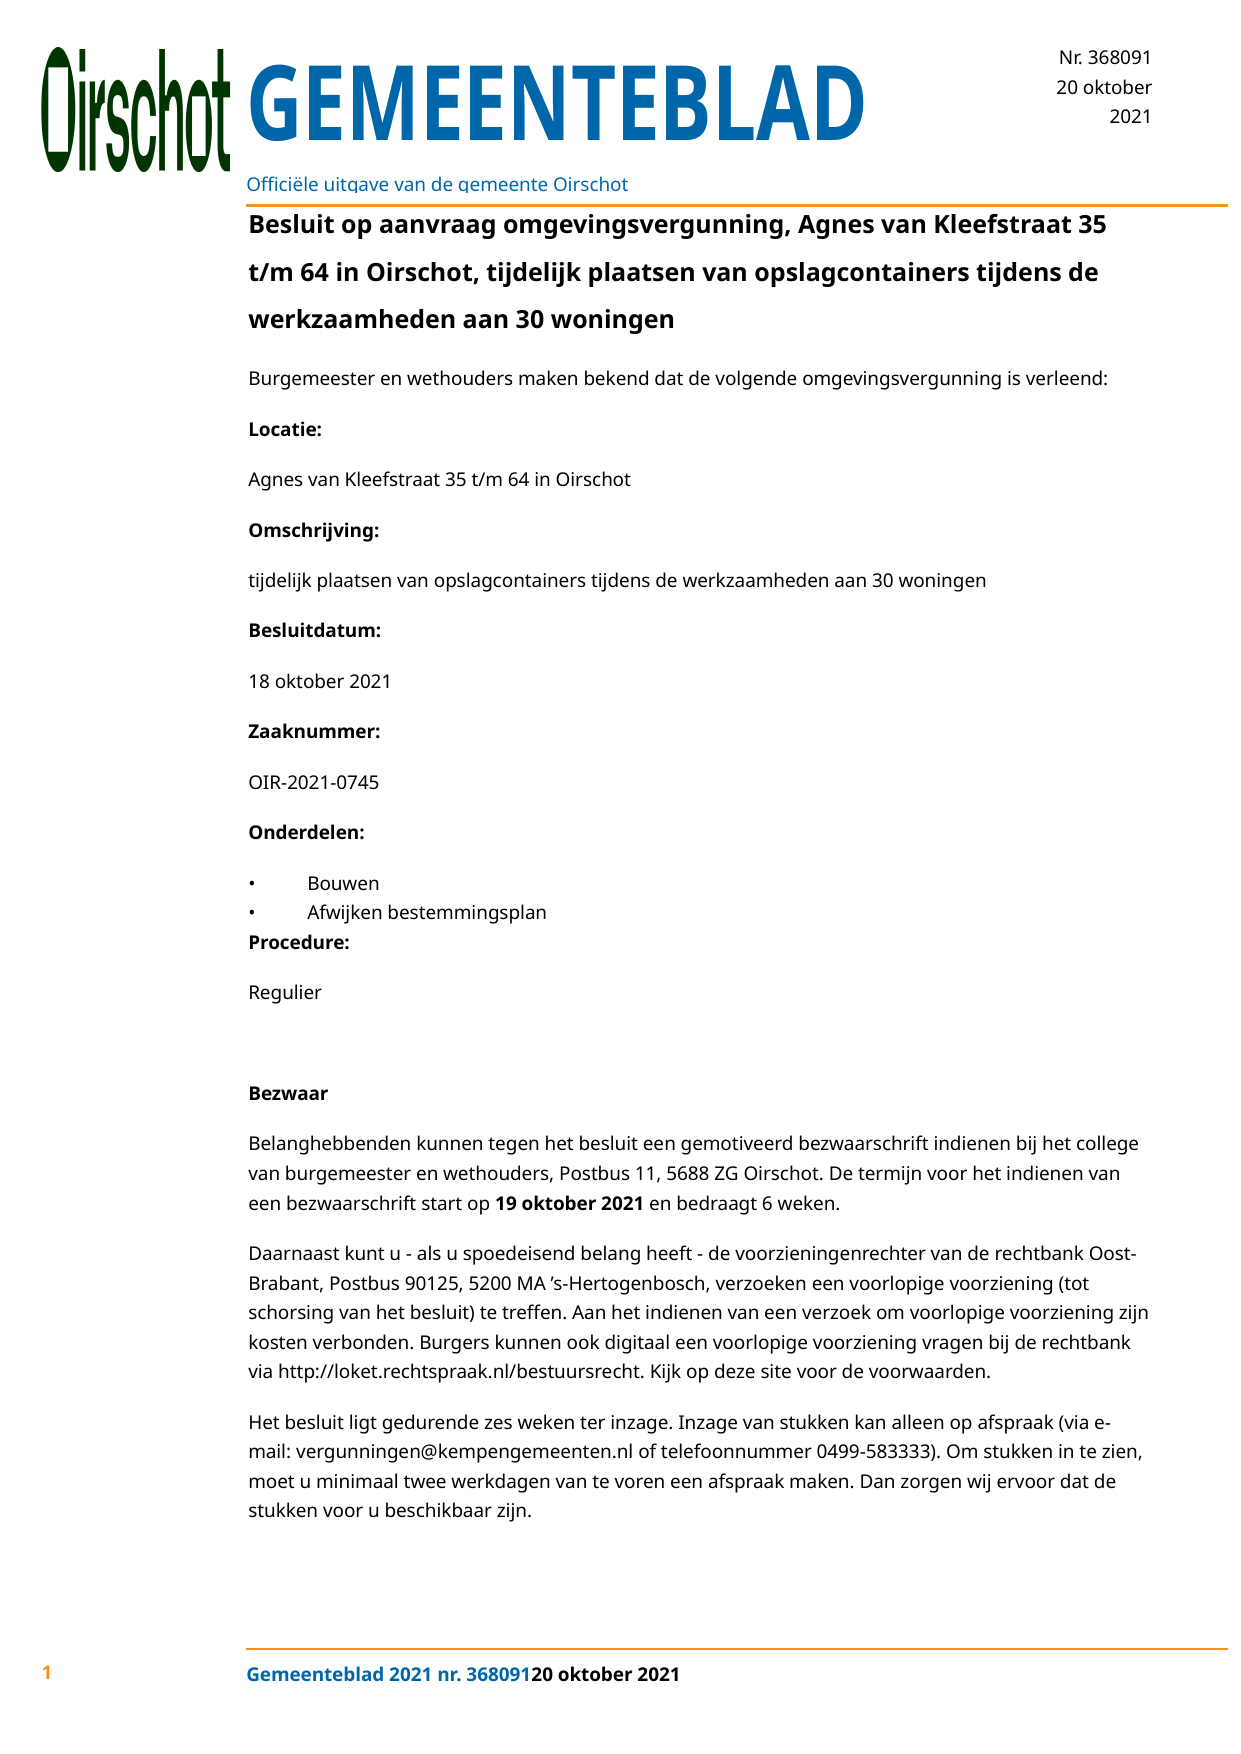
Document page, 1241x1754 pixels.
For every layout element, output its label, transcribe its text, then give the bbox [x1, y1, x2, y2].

text Procedure: [248, 929, 1152, 954]
text Zaaknummer: [248, 718, 1152, 744]
text 18 oktober 2021 [248, 668, 1152, 694]
text Onderdelen: [248, 819, 1152, 845]
text Besluit op aanvraag omgevingsvergunning, Agnes van Kleefstraat 35 t/m 64 in Oirschot, tijdelijk plaatsen van opslagcontainers tijdens de werkzaamheden aan 30 woningen [248, 207, 1152, 336]
text Burgemeester en wethouders maken bekend dat de volgende omgevingsvergunning is verleend: [248, 366, 1152, 391]
list Bouwen [248, 870, 1152, 895]
text Omschrijving: [248, 517, 1152, 542]
text Besluitdatum: [248, 618, 1152, 643]
text Regulier [248, 979, 1152, 1005]
list Afwijken bestemmingsplan [248, 899, 1152, 925]
text Locatie: [248, 416, 1152, 442]
text Bezwaar [248, 1080, 1152, 1106]
text tijdelijk plaatsen van opslagcontainers tijdens de werkzaamheden aan 30 woningen [248, 567, 1152, 593]
text Het besluit ligt gedurende zes weken ter inzage. Inzage van stukken kan alleen op afspraak (via e-mail: vergunningen@kempengemeenten.nl of telefoonnummer 0499-583333). Om stukken in te zien, moet u minimaal twee werkdagen van te voren een afspraak maken. Dan zorgen wij ervoor dat de stukken voor u beschikbaar zijn. [248, 1409, 1152, 1523]
text Agnes van Kleefstraat 35 t/m 64 in Oirschot [248, 466, 1152, 492]
picture [41, 47, 231, 172]
text OIR-2021-0745 [248, 769, 1152, 794]
text Belanghebbenden kunnen tegen het besluit een gemotiveerd bezwaarschrift indienen bij het college van burgemeester en wethouders, Postbus 11, 5688 ZG Oirschot. De termijn voor het indienen van een bezwaarschrift start op 19 oktober 2021 en bedraagt 6 weken. [248, 1131, 1152, 1215]
text Daarnaast kunt u - als u spoedeisend belang heeft - de voorzieningenrechter van de rechtbank Oost-Brabant, Postbus 90125, 5200 MA ’s-Hertogenbosch, verzoeken een voorlopige voorziening (tot schorsing van het besluit) te treffen. Aan het indienen van een verzoek om voorlopige voorziening zijn kosten verbonden. Burgers kunnen ook digitaal een voorlopige voorziening vragen bij de rechtbank via http://loket.rechtspraak.nl/bestuursrecht. Kijk op deze site voor de voorwaarden. [248, 1240, 1152, 1384]
